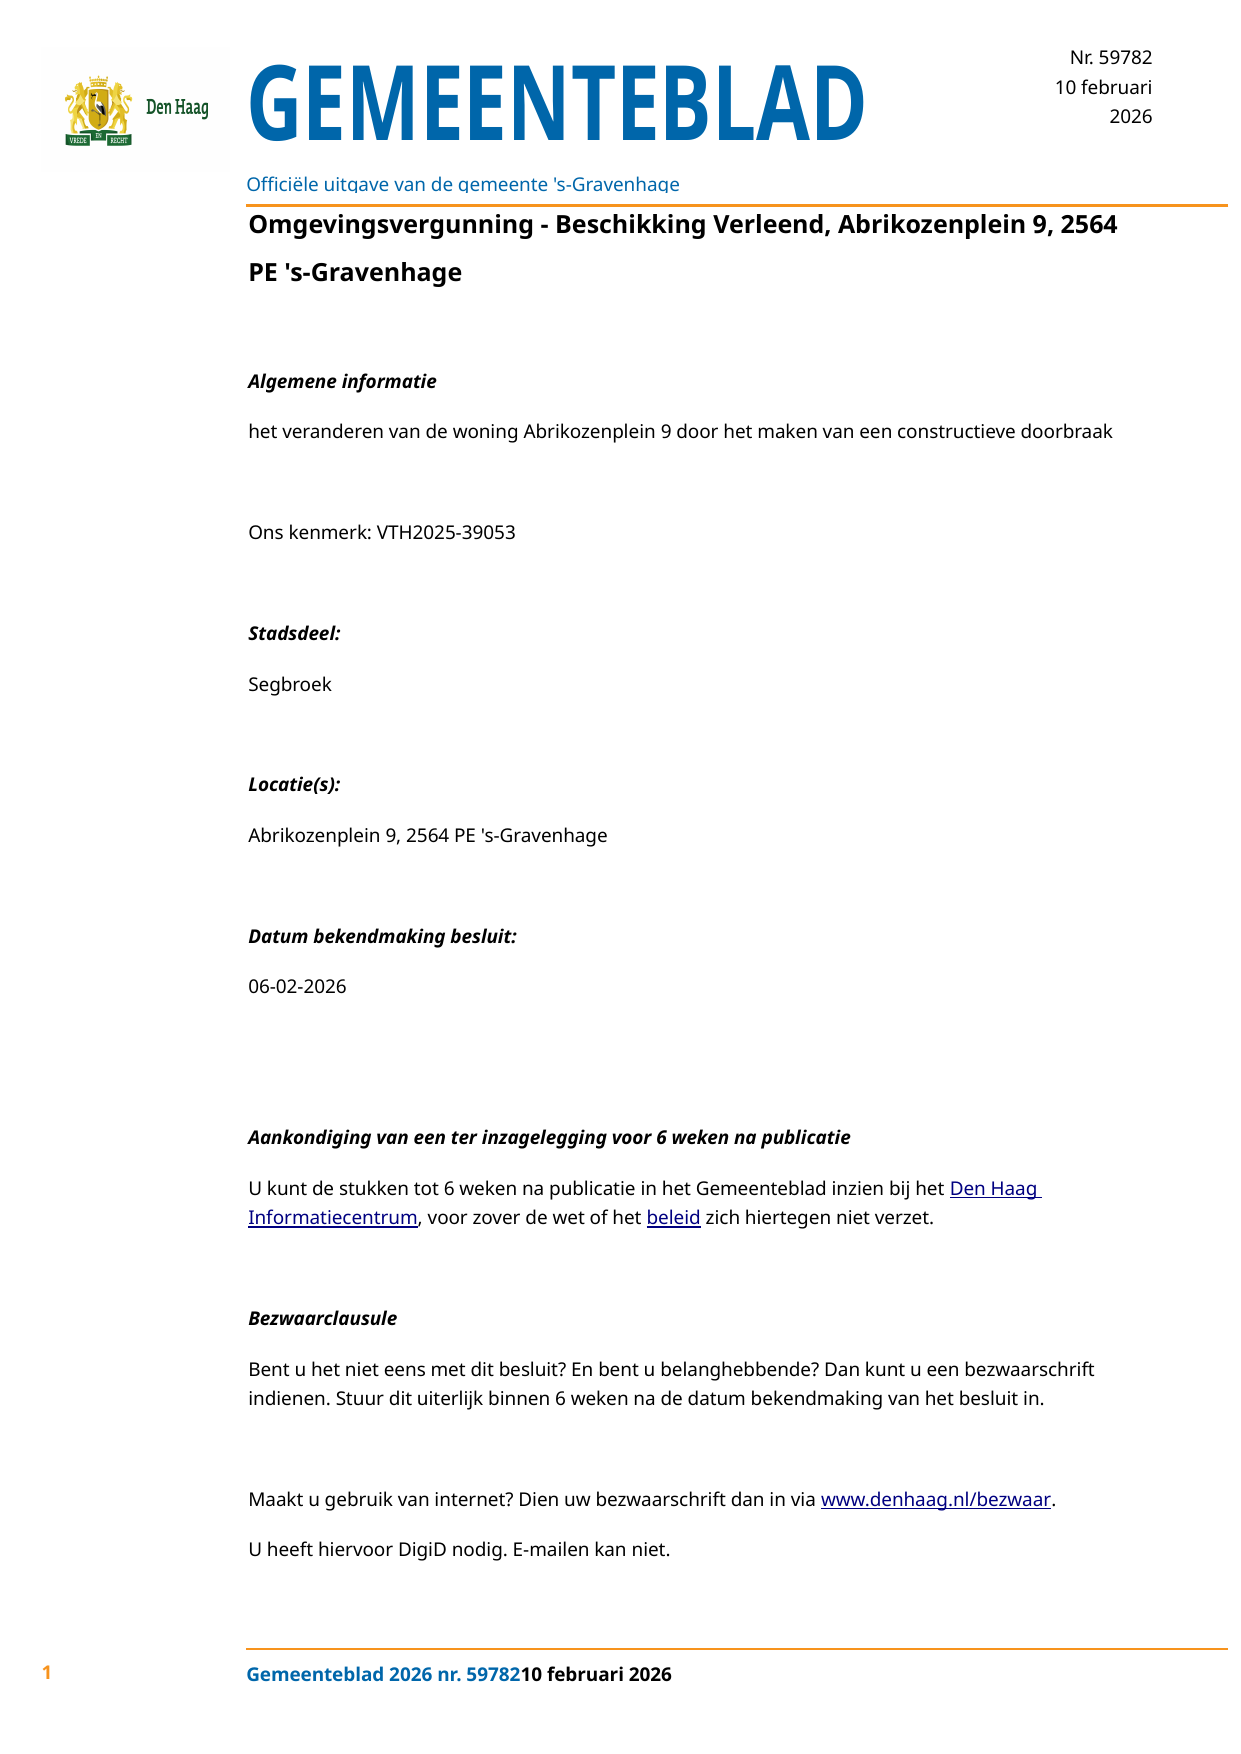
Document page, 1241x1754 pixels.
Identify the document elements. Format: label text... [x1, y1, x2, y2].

text Maakt u gebruik van internet? Dien uw bezwaarschrift dan in via www.denhaag.nl/bezwaar. [248, 1486, 1152, 1512]
picture [41, 47, 231, 172]
text Datum bekendmaking besluit: [248, 923, 1152, 949]
text Aankondiging van een ter inzagelegging voor 6 weken na publicatie [248, 1124, 1152, 1150]
text Segbroek [248, 671, 1152, 697]
text U kunt de stukken tot 6 weken na publicatie in het Gemeenteblad inzien bij het Den Haag Informatiecentrum, voor zover de wet of het beleid zich hiertegen niet verzet. [248, 1175, 1152, 1230]
text Bezwaarclausule [248, 1305, 1152, 1331]
text Omgevingsvergunning - Beschikking Verleend, Abrikozenplein 9, 2564 PE 's-Gravenhage [248, 207, 1152, 288]
text het veranderen van de woning Abrikozenplein 9 door het maken van een constructieve doorbraak [248, 419, 1152, 444]
text Abrikozenplein 9, 2564 PE 's-Gravenhage [248, 822, 1152, 848]
text U heeft hiervoor DigiD nodig. E-mailen kan niet. [248, 1537, 1152, 1562]
text 06-02-2026 [248, 973, 1152, 999]
text Ons kenmerk: VTH2025-39053 [248, 519, 1152, 545]
text Bent u het niet eens met dit besluit? En bent u belanghebbende? Dan kunt u een bezwaarschrift indienen. Stuur dit uiterlijk binnen 6 weken na de datum bekendmaking van het besluit in. [248, 1356, 1152, 1411]
text Locatie(s): [248, 772, 1152, 797]
text Stadsdeel: [248, 620, 1152, 646]
text Algemene informatie [248, 368, 1152, 394]
